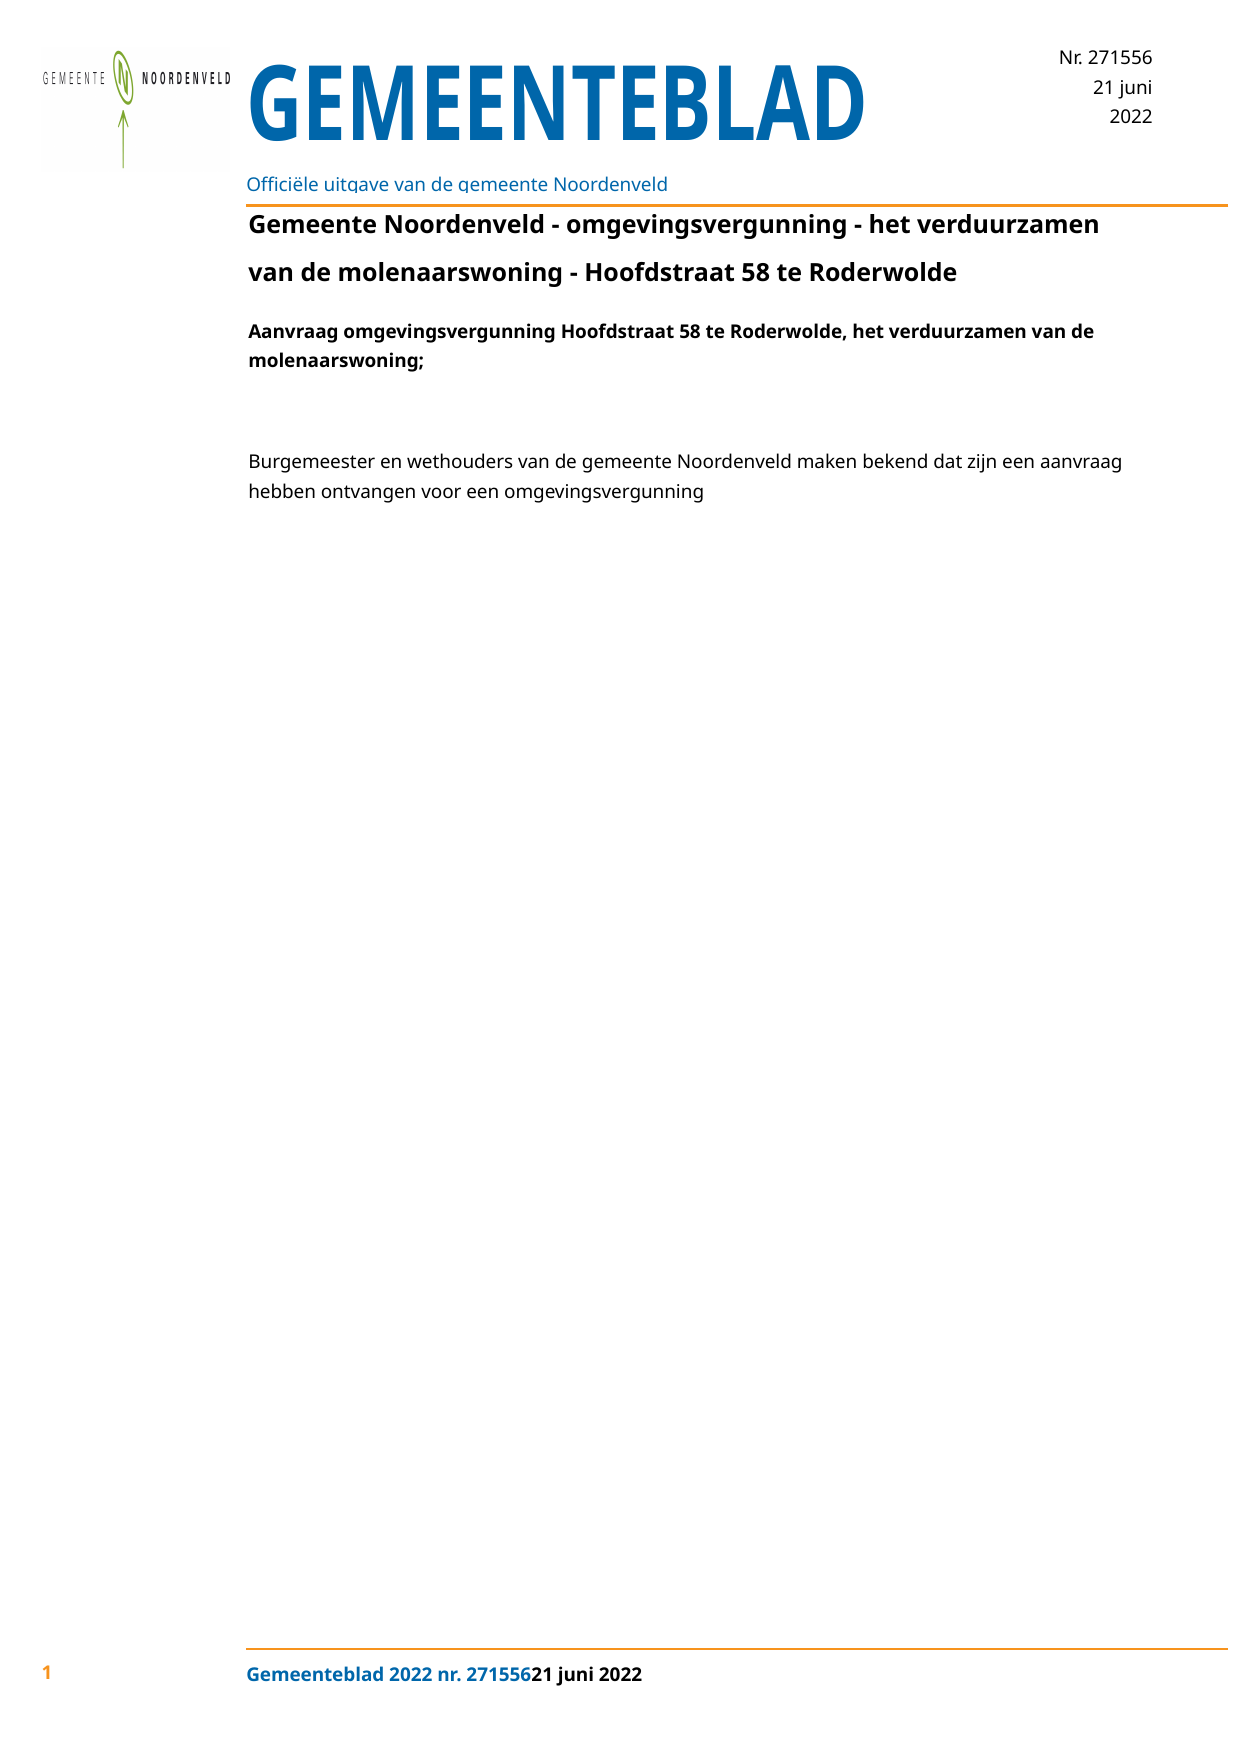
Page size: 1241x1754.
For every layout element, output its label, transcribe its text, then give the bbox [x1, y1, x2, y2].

text Aanvraag omgevingsvergunning Hoofdstraat 58 te Roderwolde, het verduurzamen van de molenaarswoning; [248, 318, 1152, 373]
text Burgemeester en wethouders van de gemeente Noordenveld maken bekend dat zijn een aanvraag hebben ontvangen voor een omgevingsvergunning [248, 448, 1152, 504]
picture [41, 47, 231, 172]
text Gemeente Noordenveld - omgevingsvergunning - het verduurzamen van de molenaarswoning - Hoofdstraat 58 te Roderwolde [248, 207, 1152, 288]
